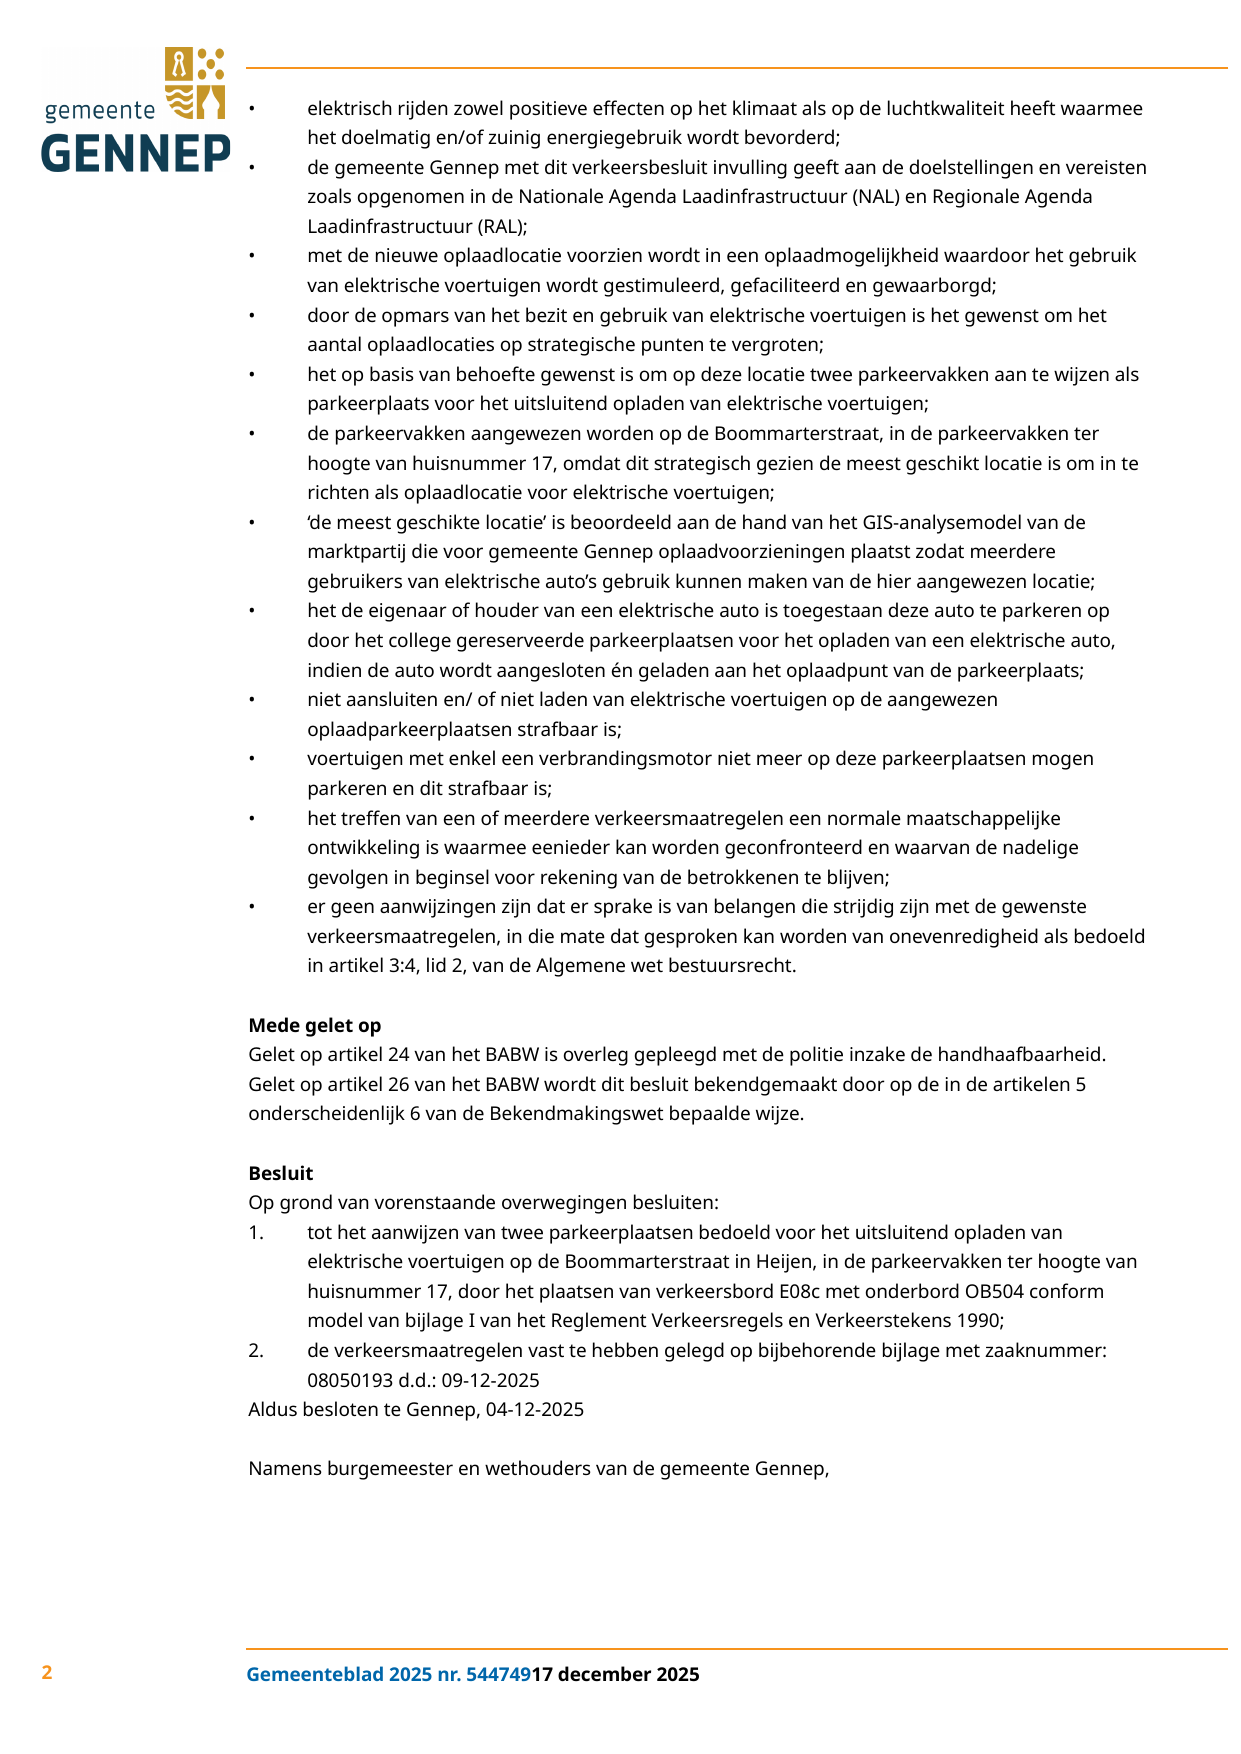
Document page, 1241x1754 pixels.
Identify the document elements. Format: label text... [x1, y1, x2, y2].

list het treffen van een of meerdere verkeersmaatregelen een normale maatschappelijke ontwikkeling is waarmee eenieder kan worden geconfronteerd en waarvan de nadelige gevolgen in beginsel voor rekening van de betrokkenen te blijven; [248, 805, 1152, 890]
list door de opmars van het bezit en gebruik van elektrische voertuigen is het gewenst om het aantal oplaadlocaties op strategische punten te vergroten; [248, 302, 1152, 357]
list met de nieuwe oplaadlocatie voorzien wordt in een oplaadmogelijkheid waardoor het gebruik van elektrische voertuigen wordt gestimuleerd, gefaciliteerd en gewaarborgd; [248, 243, 1152, 298]
list elektrisch rijden zowel positieve effecten op het klimaat als op de luchtkwaliteit heeft waarmee het doelmatig en/of zuinig energiegebruik wordt bevorderd; [248, 95, 1152, 150]
list de parkeervakken aangewezen worden op de Boommarterstraat, in de parkeervakken ter hoogte van huisnummer 17, omdat dit strategisch gezien de meest geschikt locatie is om in te richten als oplaadlocatie voor elektrische voertuigen; [248, 420, 1152, 505]
text Besluit [248, 1160, 1152, 1186]
text Gelet op artikel 24 van het BABW is overleg gepleegd met de politie inzake de handhaafbaarheid. [248, 1041, 1152, 1067]
list ‘de meest geschikte locatie’ is beoordeeld aan de hand van het GIS-analysemodel van de marktpartij die voor gemeente Gennep oplaadvoorzieningen plaatst zodat meerdere gebruikers van elektrische auto’s gebruik kunnen maken van de hier aangewezen locatie; [248, 509, 1152, 594]
list tot het aanwijzen van twee parkeerplaatsen bedoeld voor het uitsluitend opladen van elektrische voertuigen op de Boommarterstraat in Heijen, in de parkeervakken ter hoogte van huisnummer 17, door het plaatsen van verkeersbord E08c met onderbord OB504 conform model van bijlage I van het Reglement Verkeersregels en Verkeerstekens 1990; [248, 1219, 1152, 1333]
picture [41, 47, 231, 172]
text Mede gelet op [248, 1012, 1152, 1038]
list het de eigenaar of houder van een elektrische auto is toegestaan deze auto te parkeren op door het college gereserveerde parkeerplaatsen voor het opladen van een elektrische auto, indien de auto wordt aangesloten én geladen aan het oplaadpunt van de parkeerplaats; [248, 598, 1152, 683]
text Aldus besloten te Gennep, 04-12-2025 [248, 1396, 1152, 1422]
text Namens burgemeester en wethouders van de gemeente Gennep, [248, 1456, 1152, 1481]
list de gemeente Gennep met dit verkeersbesluit invulling geeft aan de doelstellingen en vereisten zoals opgenomen in de Nationale Agenda Laadinfrastructuur (NAL) en Regionale Agenda Laadinfrastructuur (RAL); [248, 154, 1152, 239]
list het op basis van behoefte gewenst is om op deze locatie twee parkeervakken aan te wijzen als parkeerplaats voor het uitsluitend opladen van elektrische voertuigen; [248, 361, 1152, 416]
list voertuigen met enkel een verbrandingsmotor niet meer op deze parkeerplaatsen mogen parkeren en dit strafbaar is; [248, 746, 1152, 801]
list er geen aanwijzingen zijn dat er sprake is van belangen die strijdig zijn met de gewenste verkeersmaatregelen, in die mate dat gesproken kan worden van onevenredigheid als bedoeld in artikel 3:4, lid 2, van de Algemene wet bestuursrecht. [248, 893, 1152, 978]
text Op grond van vorenstaande overwegingen besluiten: [248, 1189, 1152, 1215]
list de verkeersmaatregelen vast te hebben gelegd op bijbehorende bijlage met zaaknummer: [248, 1337, 1152, 1363]
text Gelet op artikel 26 van het BABW wordt dit besluit bekendgemaakt door op de in de artikelen 5 onderscheidenlijk 6 van de Bekendmakingswet bepaalde wijze. [248, 1071, 1152, 1126]
list 08050193 d.d.: 09-12-2025 [248, 1367, 1152, 1393]
list niet aansluiten en/ of niet laden van elektrische voertuigen op de aangewezen oplaadparkeerplaatsen strafbaar is; [248, 686, 1152, 742]
